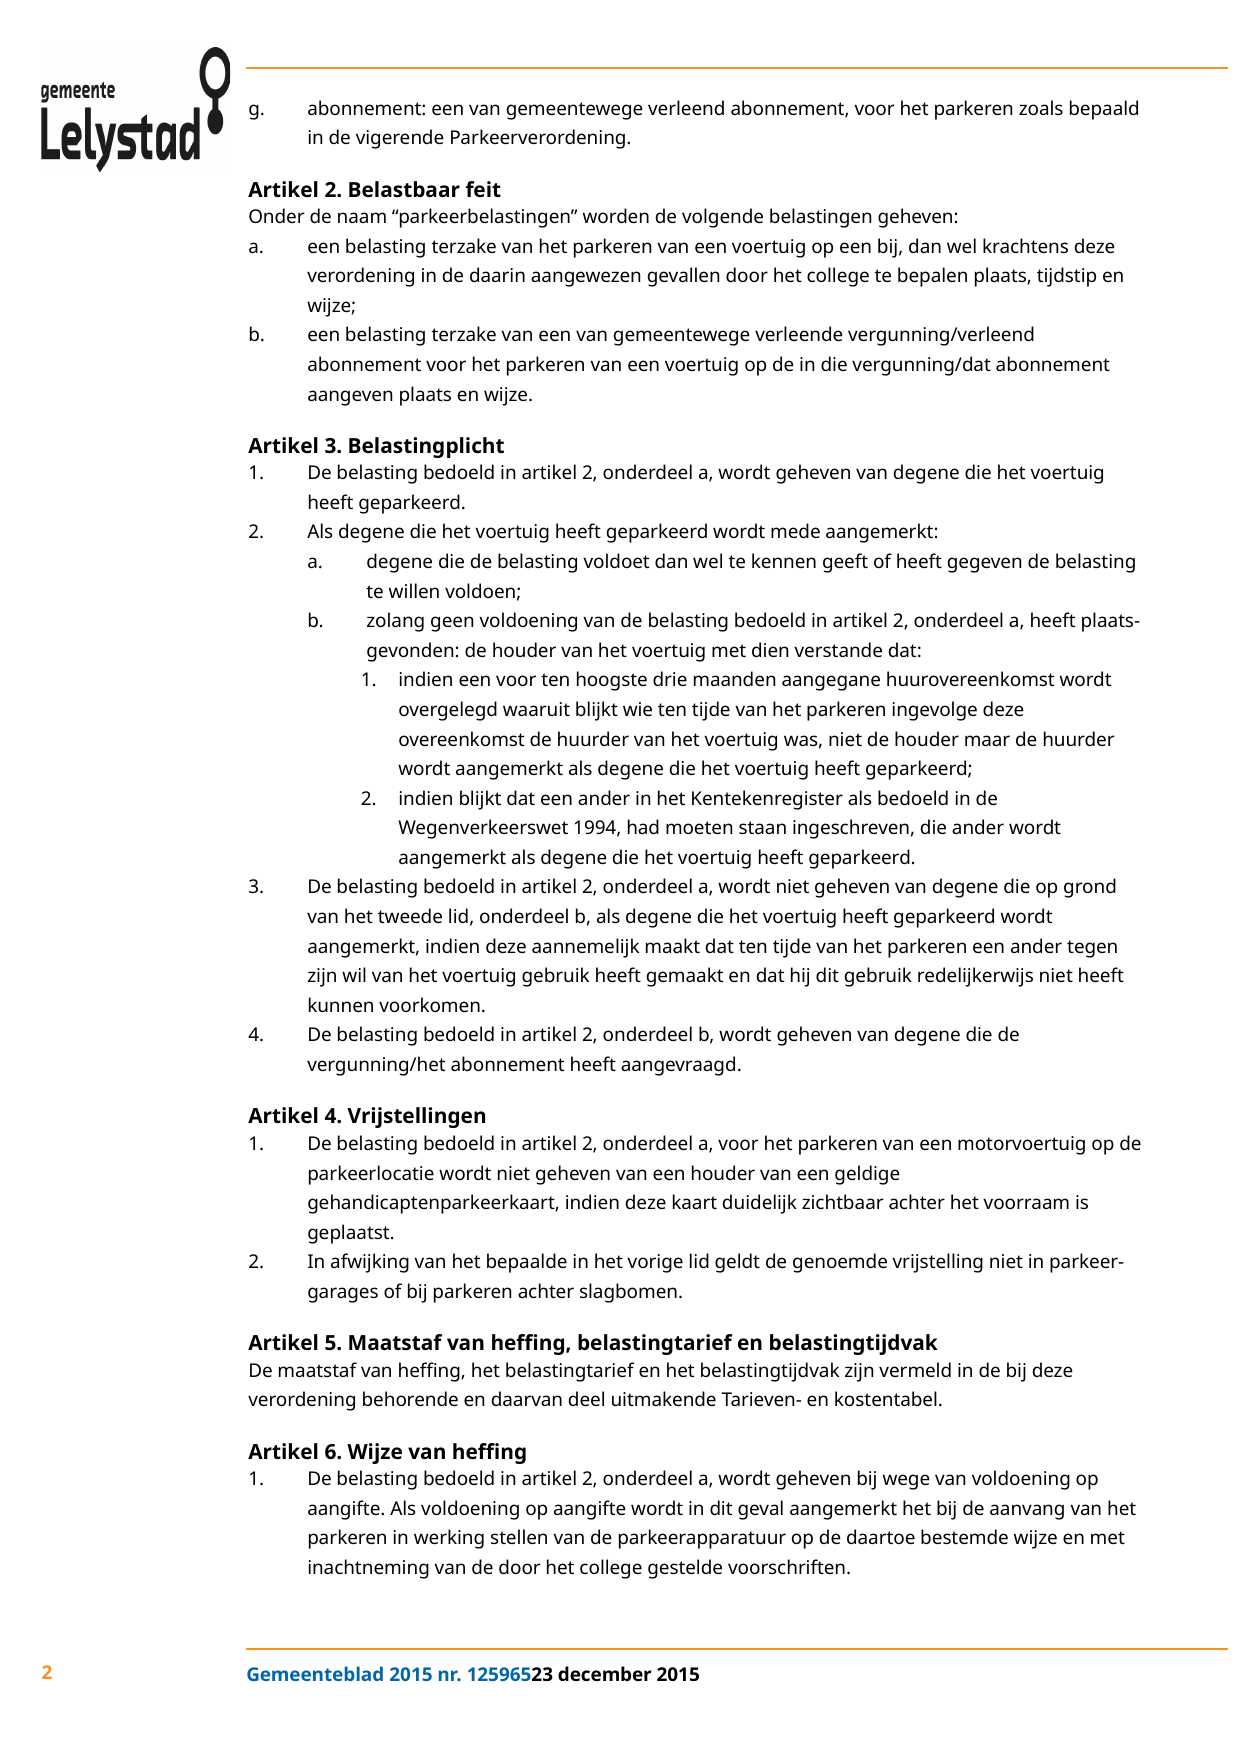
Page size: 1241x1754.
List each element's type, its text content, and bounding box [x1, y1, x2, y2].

list De belasting bedoeld in artikel 2, onderdeel a, wordt geheven bij wege van voldoening op aangifte. Als voldoening op aangifte wordt in dit geval aangemerkt het bij de aanvang van het parkeren in werking stellen van de parkeerapparatuur op de daartoe bestemde wijze en met inachtneming van de door het college gestelde voorschriften. [248, 1465, 1152, 1580]
list Als degene die het voertuig heeft geparkeerd wordt mede aangemerkt: [248, 519, 1152, 544]
list degene die de belasting voldoet dan wel te kennen geeft of heeft gegeven de belasting te willen voldoen; [307, 548, 1152, 604]
list indien blijkt dat een ander in het Kentekenregister als bedoeld in de Wegenverkeerswet 1994, had moeten staan ingeschreven, die ander wordt aangemerkt als degene die het voertuig heeft geparkeerd. [361, 785, 1152, 870]
text Artikel 2. Belastbaar feit [248, 175, 1152, 203]
list De belasting bedoeld in artikel 2, onderdeel a, wordt niet geheven van degene die op grond van het tweede lid, onderdeel b, als degene die het voertuig heeft geparkeerd wordt aangemerkt, indien deze aannemelijk maakt dat ten tijde van het parkeren een ander tegen zijn wil van het voertuig gebruik heeft gemaakt en dat hij dit gebruik redelijkerwijs niet heeft kunnen voorkomen. [248, 874, 1152, 1018]
text Artikel 6. Wijze van heffing [248, 1437, 1152, 1465]
list De belasting bedoeld in artikel 2, onderdeel a, voor het parkeren van een motorvoertuig op de parkeerlocatie wordt niet geheven van een houder van een geldige gehandicaptenparkeerkaart, indien deze kaart duidelijk zichtbaar achter het voorraam is geplaatst. [248, 1130, 1152, 1244]
list In afwijking van het bepaalde in het vorige lid geldt de genoemde vrijstelling niet in parkeer-garages of bij parkeren achter slagbomen. [248, 1248, 1152, 1304]
text De maatstaf van heffing, het belastingtarief en het belastingtijdvak zijn vermeld in de bij deze verordening behorende en daarvan deel uitmakende Tarieven- en kostentabel. [248, 1357, 1152, 1412]
picture [41, 47, 231, 172]
list een belasting terzake van een van gemeentewege verleende vergunning/verleend abonnement voor het parkeren van een voertuig op de in die vergunning/dat abonnement aangeven plaats en wijze. [248, 322, 1152, 406]
text Onder de naam “parkeerbelastingen” worden de volgende belastingen geheven: [248, 203, 1152, 229]
list zolang geen voldoening van de belasting bedoeld in artikel 2, onderdeel a, heeft plaats-gevonden: de houder van het voertuig met dien verstande dat: [307, 607, 1152, 663]
list indien een voor ten hoogste drie maanden aangegane huurovereenkomst wordt overgelegd waaruit blijkt wie ten tijde van het parkeren ingevolge deze overeenkomst de huurder van het voertuig was, niet de houder maar de huurder wordt aangemerkt als degene die het voertuig heeft geparkeerd; [361, 667, 1152, 781]
text Artikel 5. Maatstaf van heffing, belastingtarief en belastingtijdvak [248, 1328, 1152, 1357]
text Artikel 4. Vrijstellingen [248, 1102, 1152, 1130]
list De belasting bedoeld in artikel 2, onderdeel b, wordt geheven van degene die de vergunning/het abonnement heeft aangevraagd. [248, 1022, 1152, 1077]
text Artikel 3. Belastingplicht [248, 431, 1152, 459]
list een belasting terzake van het parkeren van een voertuig op een bij, dan wel krachtens deze verordening in de daarin aangewezen gevallen door het college te bepalen plaats, tijdstip en wijze; [248, 233, 1152, 318]
list abonnement: een van gemeentewege verleend abonnement, voor het parkeren zoals bepaald in de vigerende Parkeerverordening. [248, 95, 1152, 150]
list De belasting bedoeld in artikel 2, onderdeel a, wordt geheven van degene die het voertuig heeft geparkeerd. [248, 459, 1152, 515]
